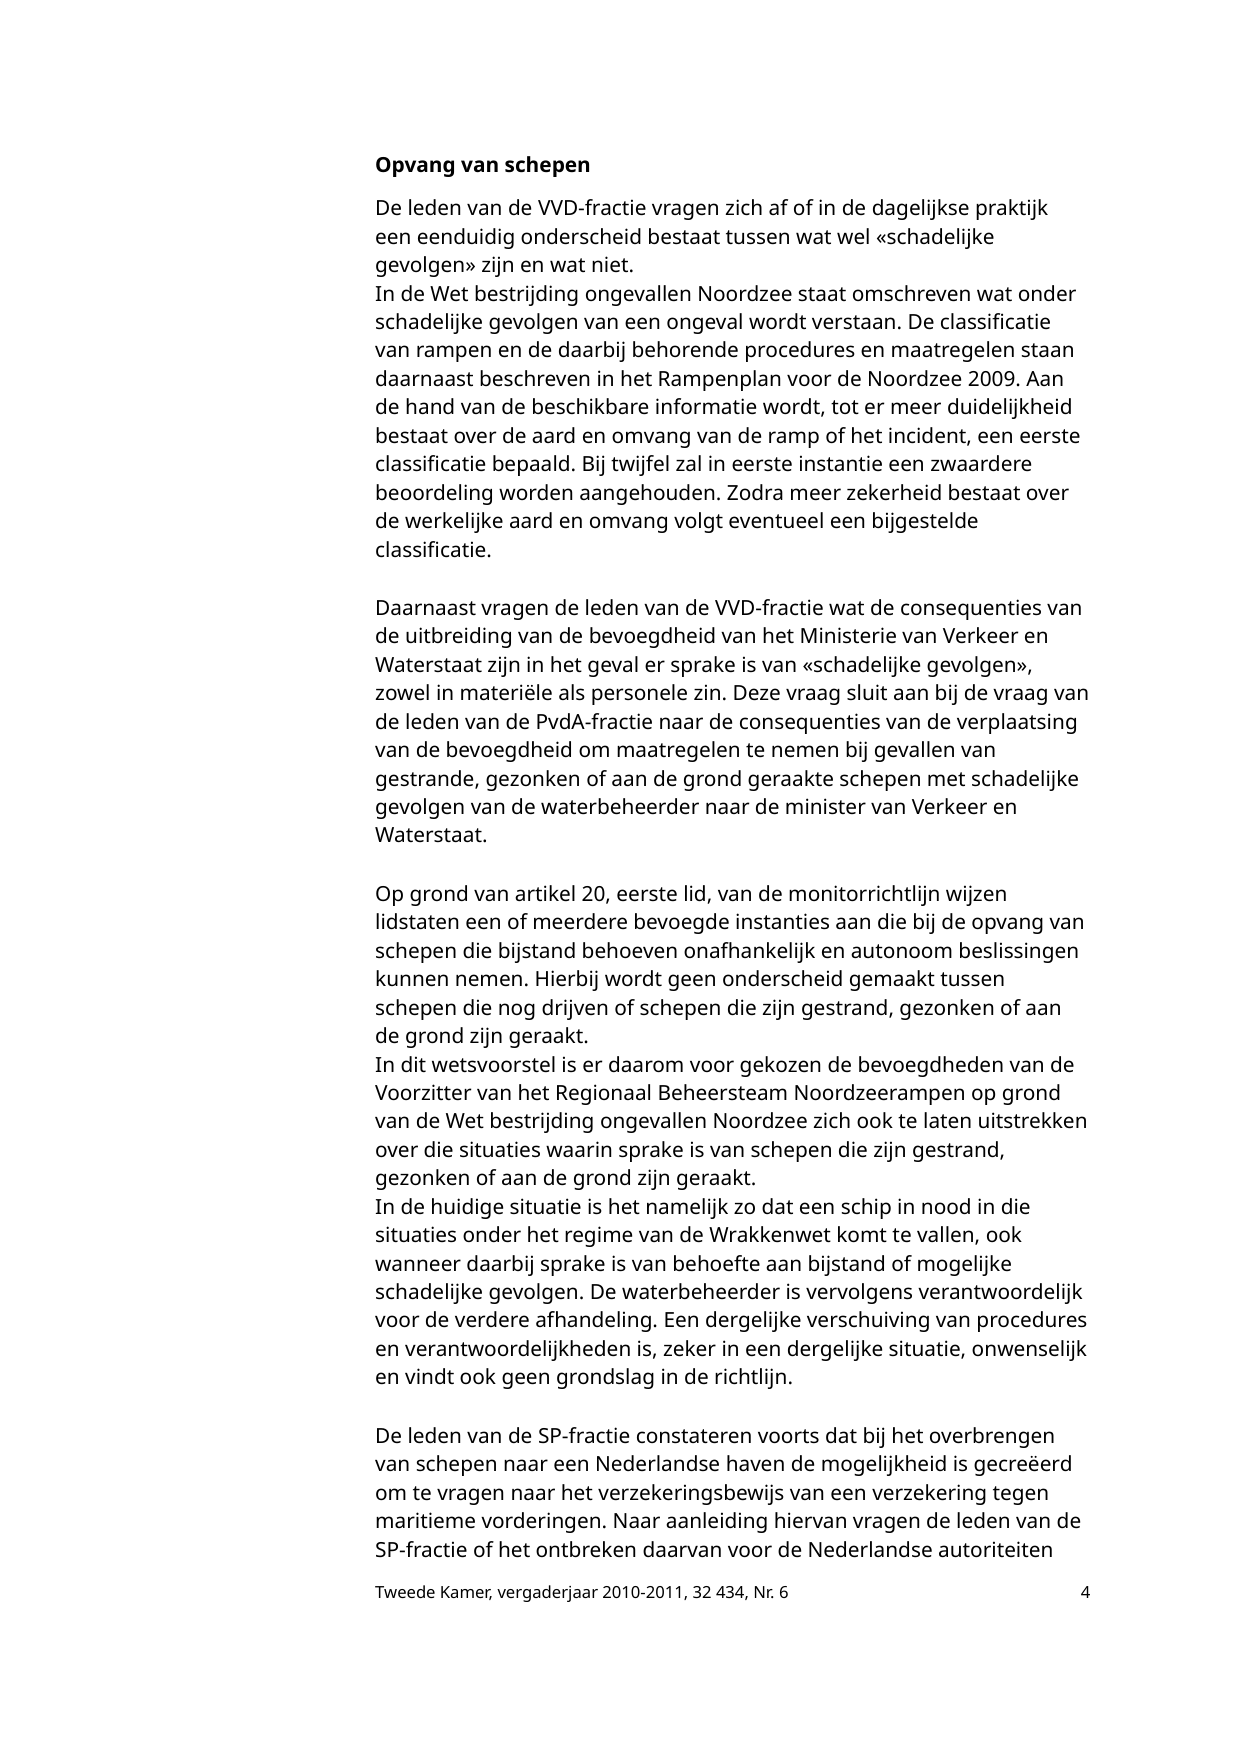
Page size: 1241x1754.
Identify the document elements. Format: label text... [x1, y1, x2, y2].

text De leden van de VVD-fractie vragen zich af of in de dagelijkse praktijk een eenduidig onderscheid bestaat tussen wat wel «schadelijke gevolgen» zijn en wat niet. [375, 193, 1090, 279]
text In de huidige situatie is het namelijk zo dat een schip in nood in die situaties onder het regime van de Wrakkenwet komt te vallen, ook wanneer daarbij sprake is van behoefte aan bijstand of mogelijke schadelijke gevolgen. De waterbeheerder is vervolgens verantwoordelijk voor de verdere afhandeling. Een dergelijke verschuiving van procedures en verantwoordelijkheden is, zeker in een dergelijke situatie, onwenselijk en vindt ook geen grondslag in de richtlijn. [375, 1192, 1090, 1391]
text Daarnaast vragen de leden van de VVD-fractie wat de consequenties van de uitbreiding van de bevoegdheid van het Ministerie van Verkeer en Waterstaat zijn in het geval er sprake is van «schadelijke gevolgen», zowel in materiële als personele zin. Deze vraag sluit aan bij de vraag van de leden van de PvdA-fractie naar de consequenties van de verplaatsing van de bevoegdheid om maatregelen te nemen bij gevallen van gestrande, gezonken of aan de grond geraakte schepen met schadelijke gevolgen van de waterbeheerder naar de minister van Verkeer en Waterstaat. [375, 593, 1090, 849]
text In de Wet bestrijding ongevallen Noordzee staat omschreven wat onder schadelijke gevolgen van een ongeval wordt verstaan. De classificatie van rampen en de daarbij behorende procedures en maatregelen staan daarnaast beschreven in het Rampenplan voor de Noordzee 2009. Aan de hand van de beschikbare informatie wordt, tot er meer duidelijkheid bestaat over de aard en omvang van de ramp of het incident, een eerste classificatie bepaald. Bij twijfel zal in eerste instantie een zwaardere beoordeling worden aangehouden. Zodra meer zekerheid bestaat over de werkelijke aard en omvang volgt eventueel een bijgestelde classificatie. [375, 279, 1090, 563]
text In dit wetsvoorstel is er daarom voor gekozen de bevoegdheden van de Voorzitter van het Regionaal Beheersteam Noordzeerampen op grond van de Wet bestrijding ongevallen Noordzee zich ook te laten uitstrekken over die situaties waarin sprake is van schepen die zijn gestrand, gezonken of aan de grond zijn geraakt. [375, 1050, 1090, 1192]
text Opvang van schepen [375, 150, 1090, 178]
text Op grond van artikel 20, eerste lid, van de monitorrichtlijn wijzen lidstaten een of meerdere bevoegde instanties aan die bij de opvang van schepen die bijstand behoeven onafhankelijk en autonoom beslissingen kunnen nemen. Hierbij wordt geen onderscheid gemaakt tussen schepen die nog drijven of schepen die zijn gestrand, gezonken of aan de grond zijn geraakt. [375, 879, 1090, 1050]
text De leden van de SP-fractie constateren voorts dat bij het overbrengen van schepen naar een Nederlandse haven de mogelijkheid is gecreëerd om te vragen naar het verzekeringsbewijs van een verzekering tegen maritieme vorderingen. Naar aanleiding hiervan vragen de leden van de SP-fractie of het ontbreken daarvan voor de Nederlandse autoriteiten [375, 1421, 1090, 1563]
